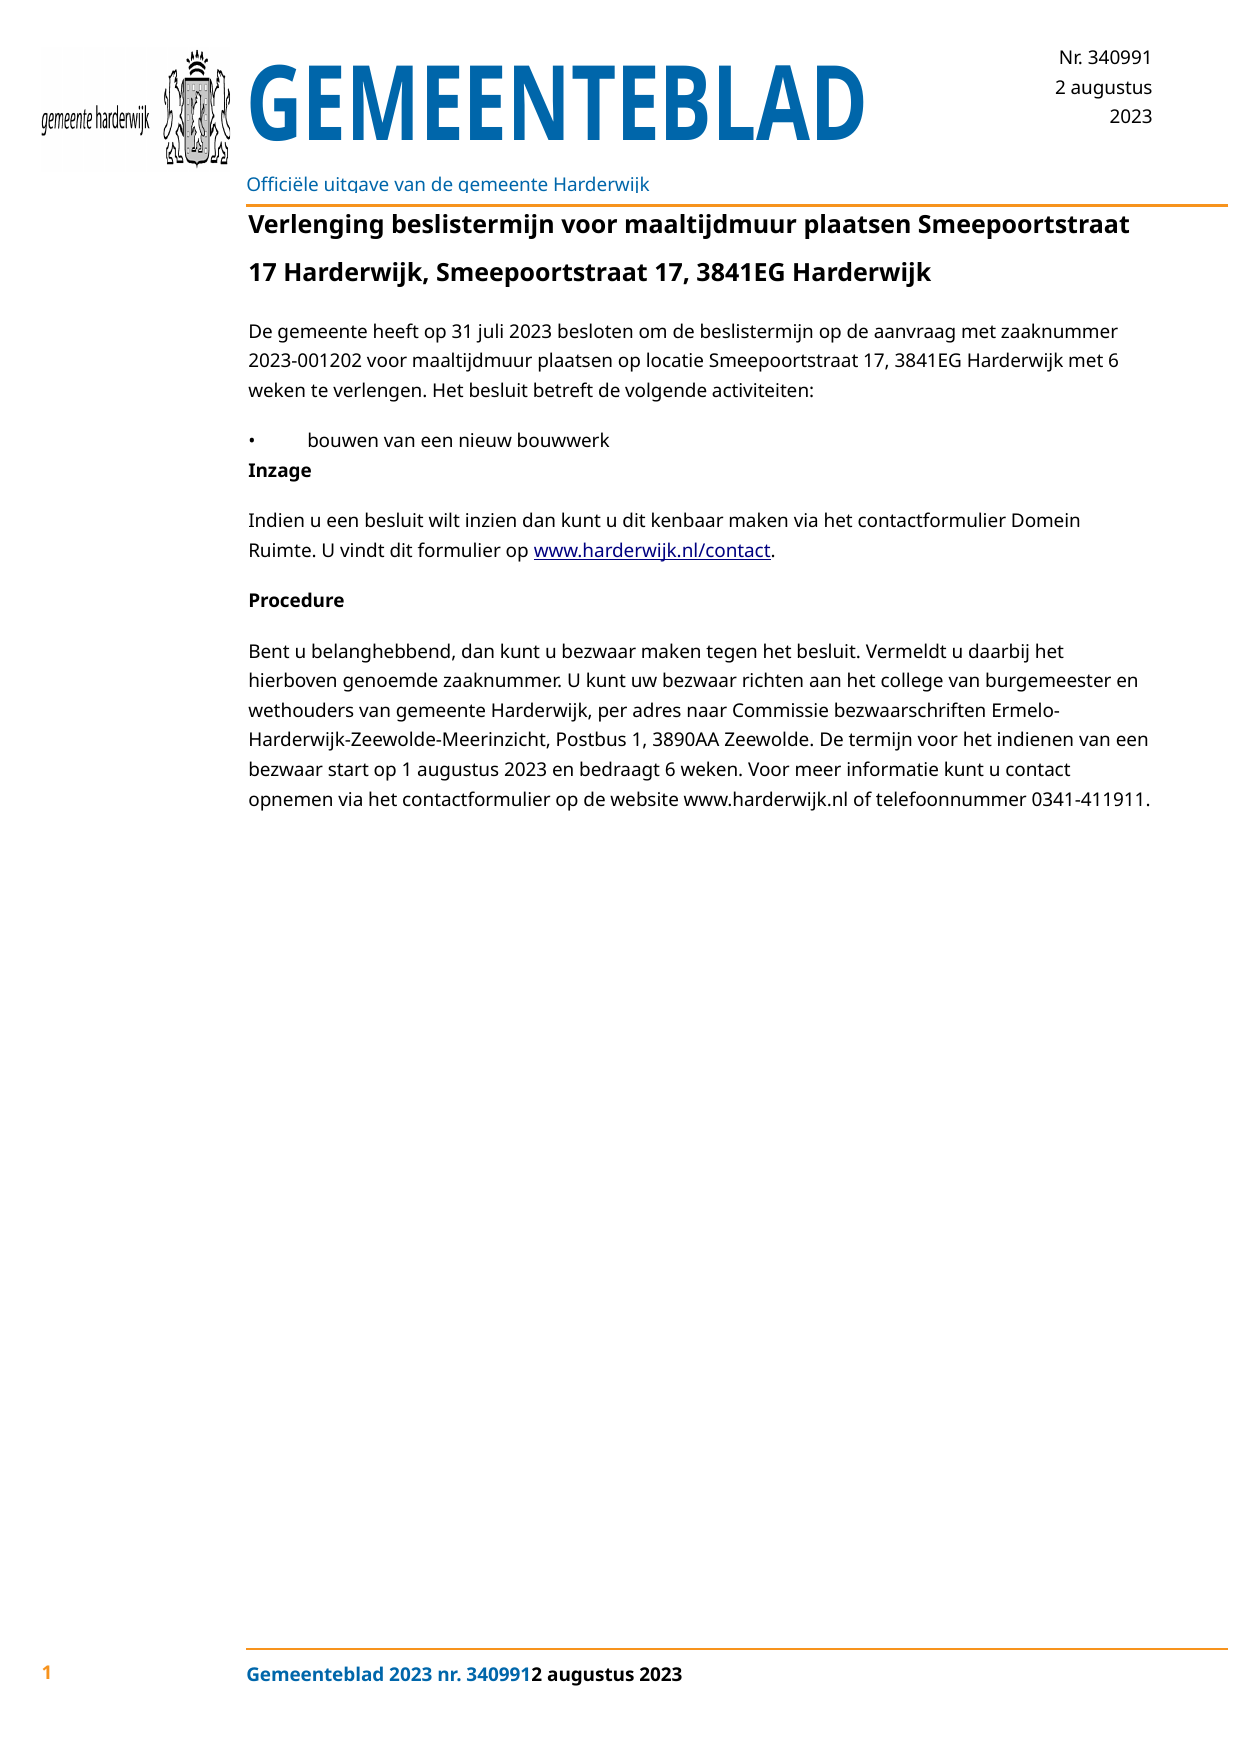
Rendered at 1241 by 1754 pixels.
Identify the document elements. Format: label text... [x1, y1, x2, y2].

text Bent u belanghebbend, dan kunt u bezwaar maken tegen het besluit. Vermeldt u daarbij het hierboven genoemde zaaknummer. U kunt uw bezwaar richten aan het college van burgemeester en wethouders van gemeente Harderwijk, per adres naar Commissie bezwaarschriften Ermelo-Harderwijk-Zeewolde-Meerinzicht, Postbus 1, 3890AA Zeewolde. De termijn voor het indienen van een bezwaar start op 1 augustus 2023 en bedraagt 6 weken. Voor meer informatie kunt u contact opnemen via het contactformulier op de website www.harderwijk.nl of telefoonnummer 0341-411911. [248, 638, 1152, 812]
text De gemeente heeft op 31 juli 2023 besloten om de beslistermijn op de aanvraag met zaaknummer 2023-001202 voor maaltijdmuur plaatsen op locatie Smeepoortstraat 17, 3841EG Harderwijk met 6 weken te verlengen. Het besluit betreft de volgende activiteiten: [248, 318, 1152, 403]
list bouwen van een nieuw bouwwerk [248, 427, 1152, 453]
picture [41, 47, 231, 172]
text Inzage [248, 457, 1152, 483]
text Procedure [248, 587, 1152, 613]
text Verlenging beslistermijn voor maaltijdmuur plaatsen Smeepoortstraat 17 Harderwijk, Smeepoortstraat 17, 3841EG Harderwijk [248, 207, 1152, 288]
text Indien u een besluit wilt inzien dan kunt u dit kenbaar maken via het contactformulier Domein Ruimte. U vindt dit formulier op www.harderwijk.nl/contact. [248, 507, 1152, 563]
